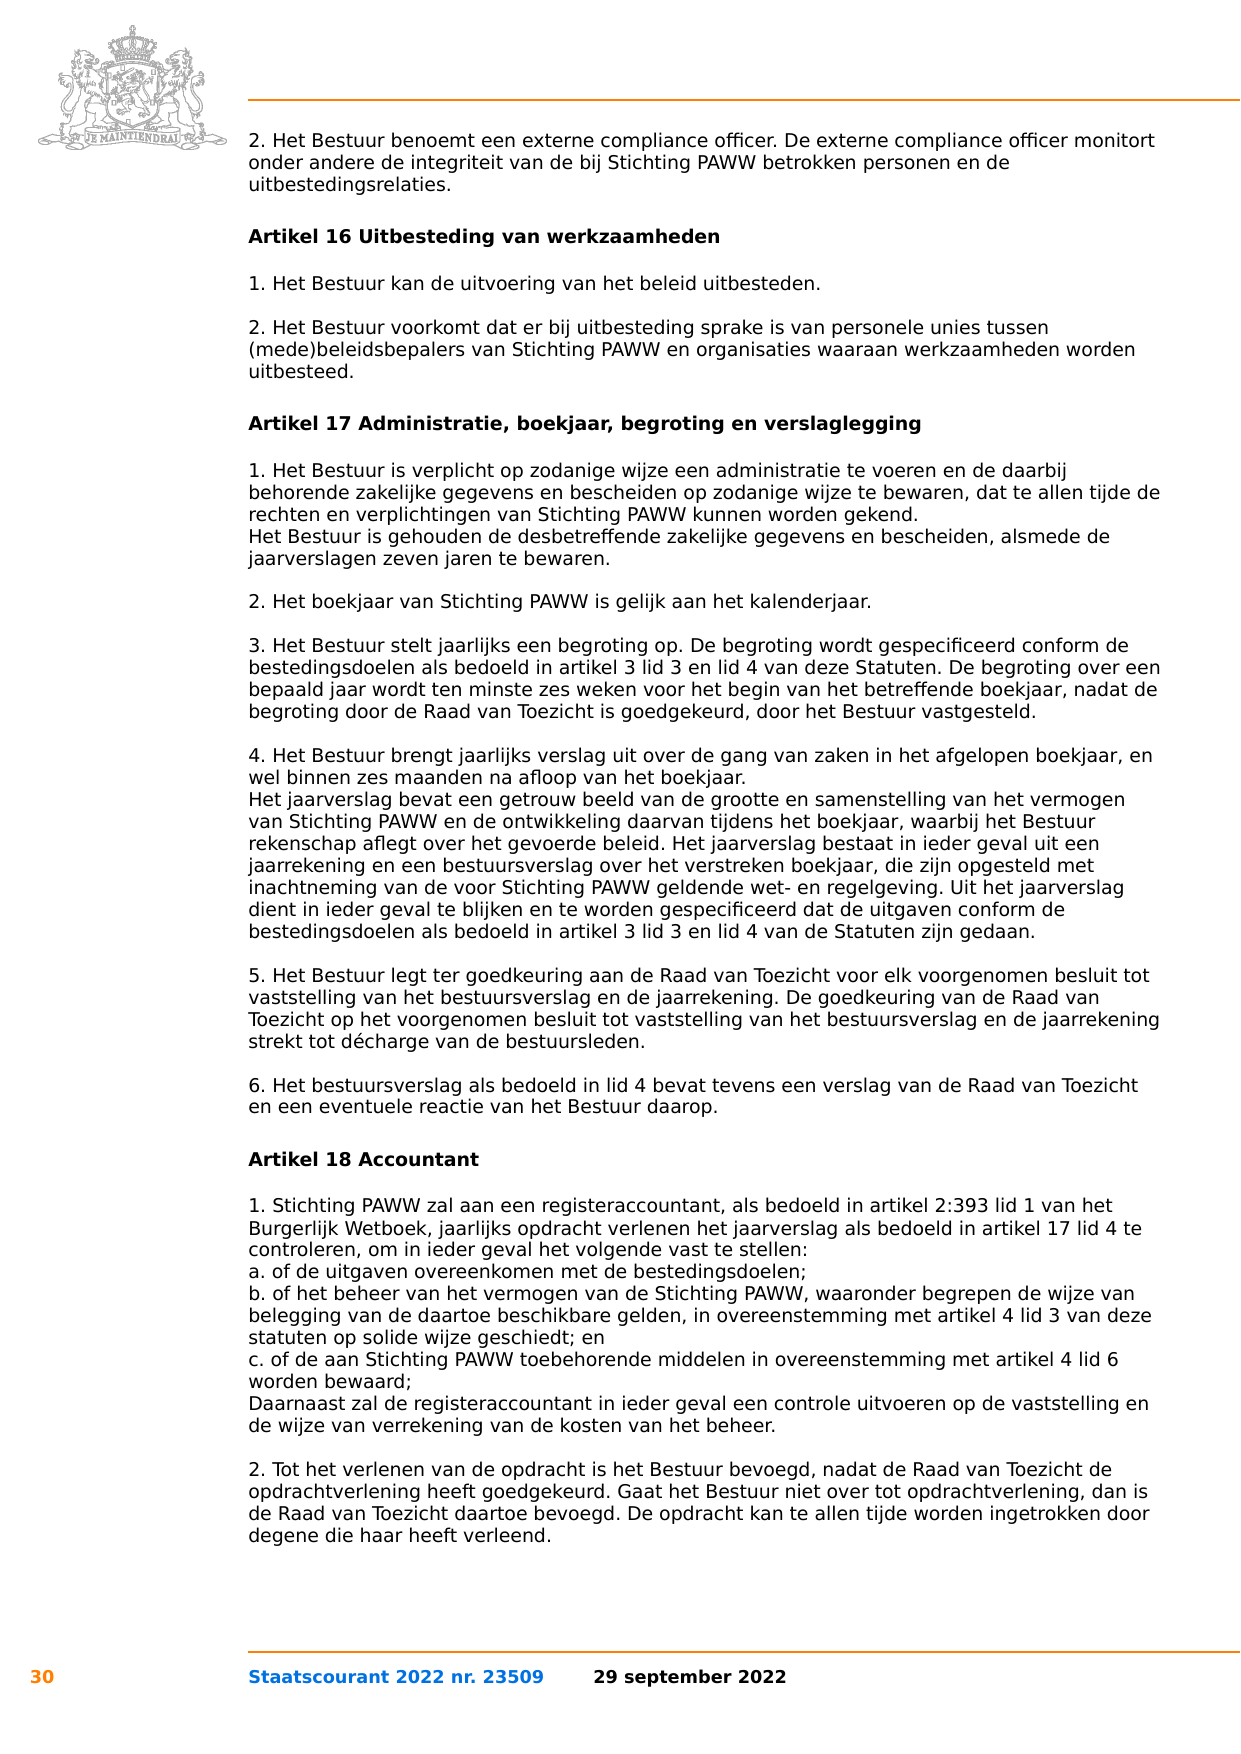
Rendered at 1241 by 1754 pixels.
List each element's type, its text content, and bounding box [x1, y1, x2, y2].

picture [38, 25, 227, 150]
subtitle Artikel 18 Accountant [248, 1148, 1163, 1170]
text 1. Stichting PAWW zal aan een registeraccountant, als bedoeld in artikel 2:393 lid 1 van het Burgerlijk Wetboek, jaarlijks opdracht verlenen het jaarverslag als bedoeld in artikel 17 lid 4 te controleren, om in ieder geval het volgende vast te stellen: [248, 1195, 1163, 1261]
text 5. Het Bestuur legt ter goedkeuring aan de Raad van Toezicht voor elk voorgenomen besluit tot vaststelling van het bestuursverslag en de jaarrekening. De goedkeuring van de Raad van Toezicht op het voorgenomen besluit tot vaststelling van het bestuursverslag en de jaarrekening strekt tot décharge van de bestuursleden. [248, 965, 1163, 1053]
text 1. Het Bestuur kan de uitvoering van het beleid uitbesteden. [248, 273, 1163, 295]
text 2. Het boekjaar van Stichting PAWW is gelijk aan het kalenderjaar. [248, 591, 1163, 613]
text Het jaarverslag bevat een getrouw beeld van de grootte en samenstelling van het vermogen van Stichting PAWW en de ontwikkeling daarvan tijdens het boekjaar, waarbij het Bestuur rekenschap aflegt over het gevoerde beleid. Het jaarverslag bestaat in ieder geval uit een jaarrekening en een bestuursverslag over het verstreken boekjaar, die zijn opgesteld met inachtneming van de voor Stichting PAWW geldende wet- en regelgeving. Uit het jaarverslag dient in ieder geval te blijken en te worden gespecificeerd dat de uitgaven conform de bestedingsdoelen als bedoeld in artikel 3 lid 3 en lid 4 van de Statuten zijn gedaan. [248, 789, 1163, 943]
subtitle Artikel 17 Administratie, boekjaar, begroting en verslaglegging [248, 413, 1163, 434]
text 2. Tot het verlenen van de opdracht is het Bestuur bevoegd, nadat de Raad van Toezicht de opdrachtverlening heeft goedgekeurd. Gaat het Bestuur niet over tot opdrachtverlening, dan is de Raad van Toezicht daartoe bevoegd. De opdracht kan te allen tijde worden ingetrokken door degene die haar heeft verleend. [248, 1459, 1163, 1547]
text a. of de uitgaven overeenkomen met de bestedingsdoelen; [248, 1261, 1163, 1283]
text 3. Het Bestuur stelt jaarlijks een begroting op. De begroting wordt gespecificeerd conform de bestedingsdoelen als bedoeld in artikel 3 lid 3 en lid 4 van deze Statuten. De begroting over een bepaald jaar wordt ten minste zes weken voor het begin van het betreffende boekjaar, nadat de begroting door de Raad van Toezicht is goedgekeurd, door het Bestuur vastgesteld. [248, 635, 1163, 723]
text 4. Het Bestuur brengt jaarlijks verslag uit over de gang van zaken in het afgelopen boekjaar, en wel binnen zes maanden na afloop van het boekjaar. [248, 745, 1163, 789]
text 2. Het Bestuur benoemt een externe compliance officer. De externe compliance officer monitort onder andere de integriteit van de bij Stichting PAWW betrokken personen en de uitbestedingsrelaties. [248, 130, 1163, 196]
text Daarnaast zal de registeraccountant in ieder geval een controle uitvoeren op de vaststelling en de wijze van verrekening van de kosten van het beheer. [248, 1393, 1163, 1437]
text 6. Het bestuursverslag als bedoeld in lid 4 bevat tevens een verslag van de Raad van Toezicht en een eventuele reactie van het Bestuur daarop. [248, 1074, 1163, 1118]
text 1. Het Bestuur is verplicht op zodanige wijze een administratie te voeren en de daarbij behorende zakelijke gegevens en bescheiden op zodanige wijze te bewaren, dat te allen tijde de rechten en verplichtingen van Stichting PAWW kunnen worden gekend. [248, 459, 1163, 526]
text b. of het beheer van het vermogen van de Stichting PAWW, waaronder begrepen de wijze van belegging van de daartoe beschikbare gelden, in overeenstemming met artikel 4 lid 3 van deze statuten op solide wijze geschiedt; en [248, 1283, 1163, 1349]
text Het Bestuur is gehouden de desbetreffende zakelijke gegevens en bescheiden, alsmede de jaarverslagen zeven jaren te bewaren. [248, 526, 1163, 569]
subtitle Artikel 16 Uitbesteding van werkzaamheden [248, 226, 1163, 248]
text c. of de aan Stichting PAWW toebehorende middelen in overeenstemming met artikel 4 lid 6 worden bewaard; [248, 1349, 1163, 1393]
text 2. Het Bestuur voorkomt dat er bij uitbesteding sprake is van personele unies tussen (mede)beleidsbepalers van Stichting PAWW en organisaties waaraan werkzaamheden worden uitbesteed. [248, 317, 1163, 383]
